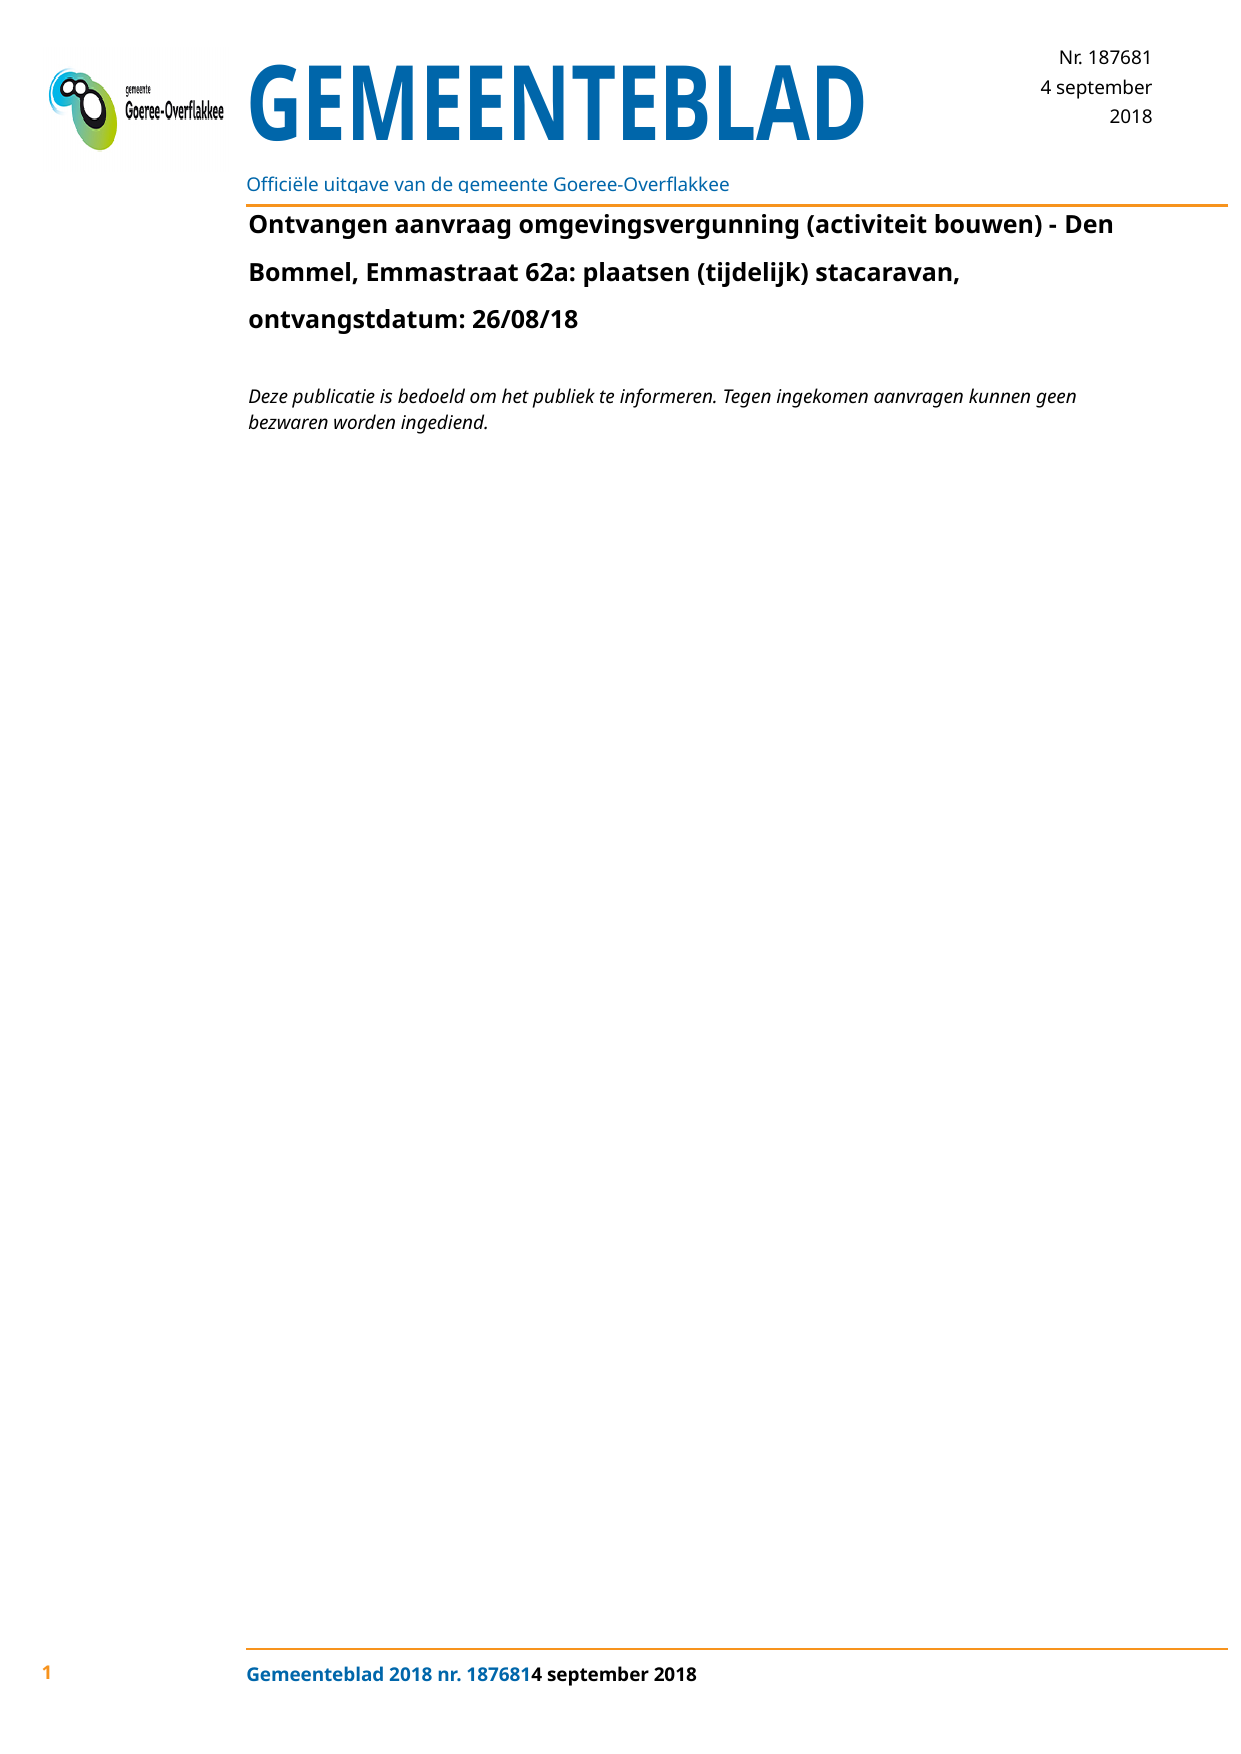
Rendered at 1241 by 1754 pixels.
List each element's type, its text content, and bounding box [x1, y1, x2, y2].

text Deze publicatie is bedoeld om het publiek te informeren. Tegen ingekomen aanvragen kunnen geen bezwaren worden ingediend. [248, 384, 1152, 435]
text Ontvangen aanvraag omgevingsvergunning (activiteit bouwen) - Den Bommel, Emmastraat 62a: plaatsen (tijdelijk) stacaravan, ontvangstdatum: 26/08/18 [248, 207, 1152, 336]
picture [41, 47, 231, 172]
